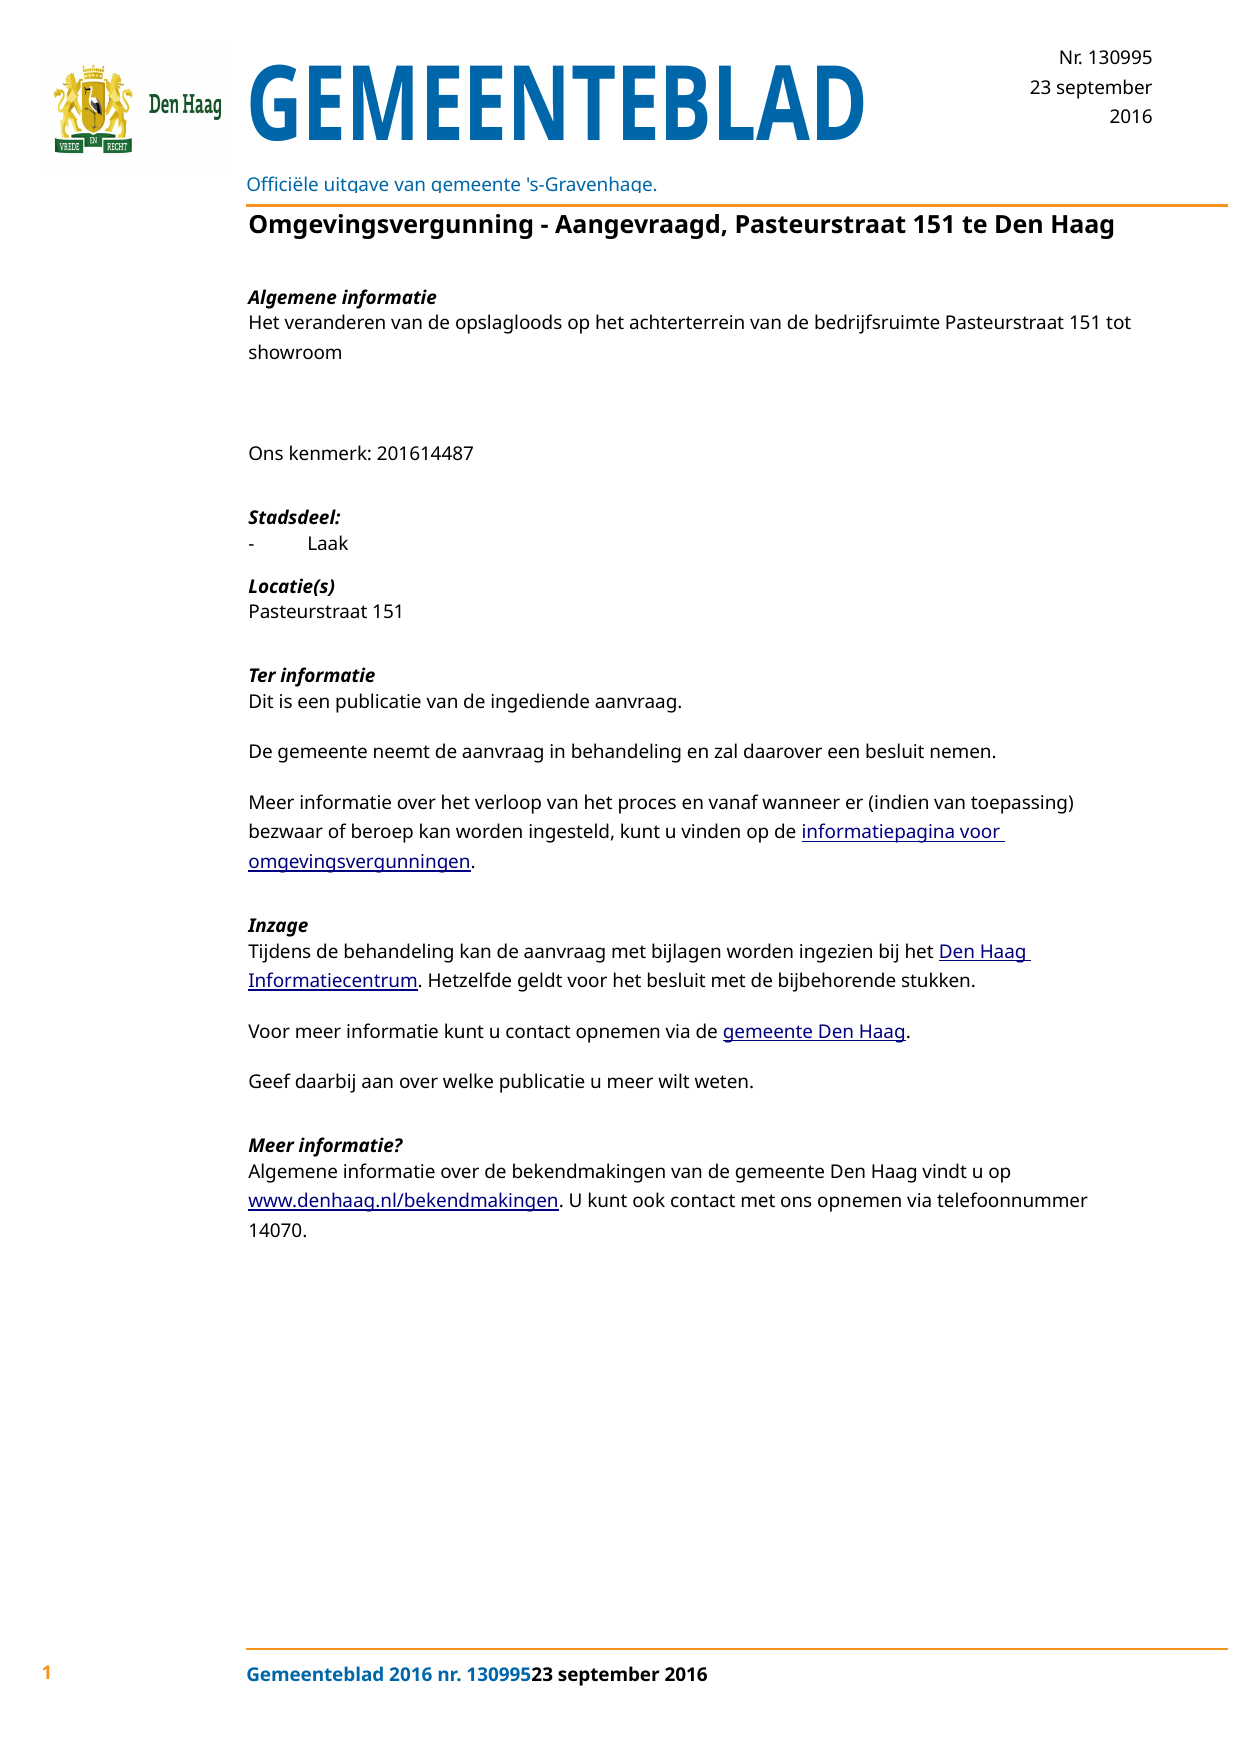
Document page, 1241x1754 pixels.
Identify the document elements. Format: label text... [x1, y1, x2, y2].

text Geef daarbij aan over welke publicatie u meer wilt weten. [248, 1068, 1152, 1094]
text Locatie(s) [248, 573, 1152, 598]
text Ter informatie [248, 662, 1152, 688]
text Meer informatie over het verloop van het proces en vanaf wanneer er (indien van toepassing) bezwaar of beroep kan worden ingesteld, kunt u vinden op de informatiepagina voor omgevingsvergunningen. [248, 789, 1152, 874]
text Voor meer informatie kunt u contact opnemen via de gemeente Den Haag. [248, 1018, 1152, 1044]
text Algemene informatie [248, 284, 1152, 309]
text Tijdens de behandeling kan de aanvraag met bijlagen worden ingezien bij het Den Haag Informatiecentrum. Hetzelfde geldt voor het besluit met de bijbehorende stukken. [248, 938, 1152, 993]
text Pasteurstraat 151 [248, 598, 1152, 624]
text Het veranderen van de opslagloods op het achterterrein van de bedrijfsruimte Pasteurstraat 151 tot showroom [248, 309, 1152, 365]
list Laak [248, 530, 1152, 555]
text Dit is een publicatie van de ingediende aanvraag. [248, 688, 1152, 714]
text Meer informatie? [248, 1132, 1152, 1158]
text Ons kenmerk: 201614487 [248, 440, 1152, 466]
text Omgevingsvergunning - Aangevraagd, Pasteurstraat 151 te Den Haag [248, 207, 1152, 241]
text Stadsdeel: [248, 504, 1152, 530]
text Algemene informatie over de bekendmakingen van de gemeente Den Haag vindt u op www.denhaag.nl/bekendmakingen. U kunt ook contact met ons opnemen via telefoonnummer 14070. [248, 1158, 1152, 1243]
text De gemeente neemt de aanvraag in behandeling en zal daarover een besluit nemen. [248, 739, 1152, 764]
picture [41, 47, 231, 172]
text Inzage [248, 912, 1152, 938]
